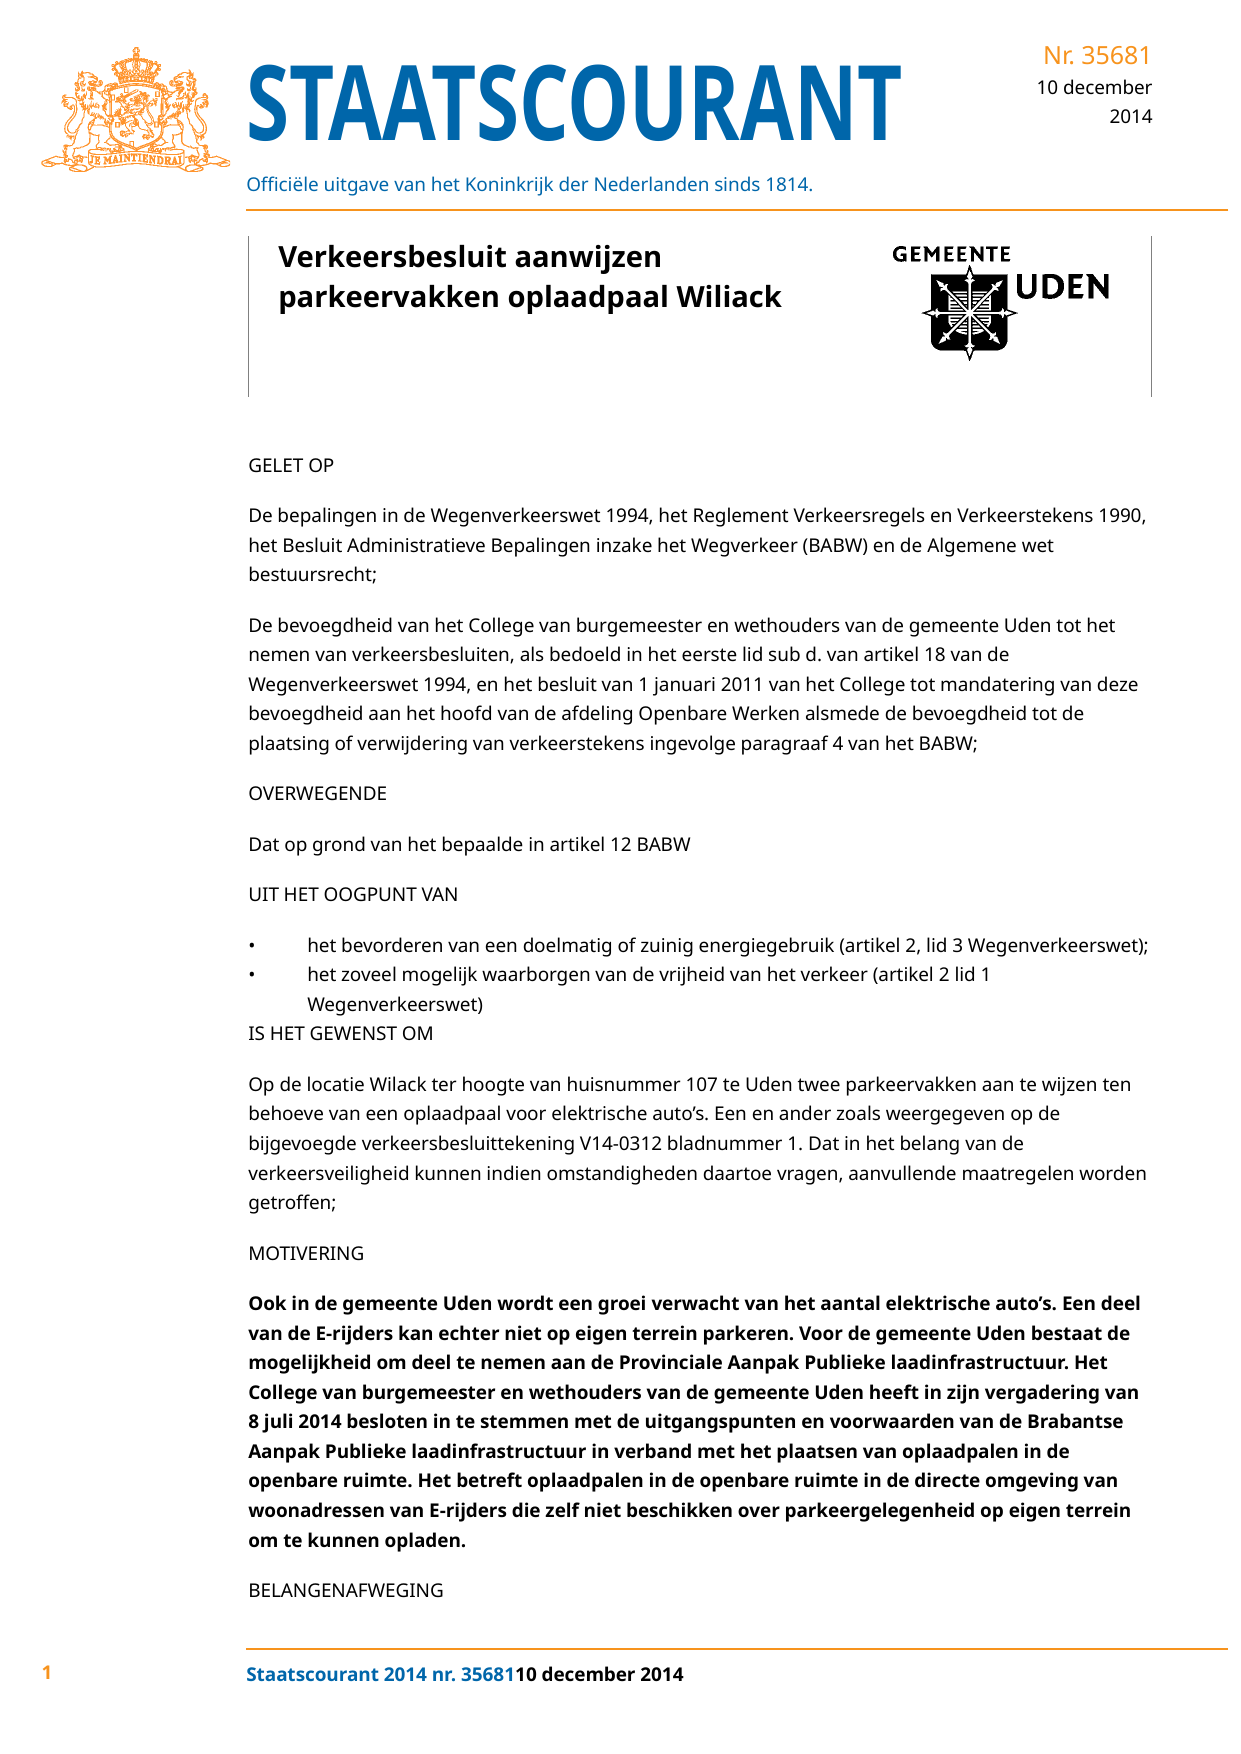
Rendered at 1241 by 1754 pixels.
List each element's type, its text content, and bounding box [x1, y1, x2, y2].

picture [882, 236, 1119, 371]
text Op de locatie Wilack ter hoogte van huisnummer 107 te Uden twee parkeervakken aan te wijzen ten behoeve van een oplaadpaal voor elektrische auto’s. Een en ander zoals weergegeven op de bijgevoegde verkeersbesluittekening V14-0312 bladnummer 1. Dat in het belang van de verkeersveiligheid kunnen indien omstandigheden daartoe vragen, aanvullende maatregelen worden getroffen; [248, 1071, 1152, 1215]
text De bevoegdheid van het College van burgemeester en wethouders van de gemeente Uden tot het nemen van verkeersbesluiten, als bedoeld in het eerste lid sub d. van artikel 18 van de Wegenverkeerswet 1994, en het besluit van 1 januari 2011 van het College tot mandatering van deze bevoegdheid aan het hoofd van de afdeling Openbare Werken alsmede de bevoegdheid tot de plaatsing of verwijdering van verkeerstekens ingevolge paragraaf 4 van het BABW; [248, 612, 1152, 756]
text IS HET GEWENST OM [248, 1021, 1152, 1046]
table_header Verkeersbesluit aanwijzen parkeervakken oplaadpaal Wiliack [249, 236, 850, 397]
list het bevorderen van een doelmatig of zuinig energiegebruik (artikel 2, lid 3 Wegenverkeerswet); [248, 932, 1152, 958]
text OVERWEGENDE [248, 781, 1152, 806]
text UIT HET OOGPUNT VAN [248, 881, 1152, 907]
text BELANGENAFWEGING [248, 1577, 1152, 1603]
text Dat op grond van het bepaalde in artikel 12 BABW [248, 831, 1152, 857]
picture [41, 47, 231, 172]
list het zoveel mogelijk waarborgen van de vrijheid van het verkeer (artikel 2 lid 1 Wegenverkeerswet) [248, 961, 1152, 1017]
text GELET OP [248, 452, 1152, 478]
text MOTIVERING [248, 1240, 1152, 1266]
table_header [850, 236, 1151, 397]
text Ook in de gemeente Uden wordt een groei verwacht van het aantal elektrische auto’s. Een deel van de E-rijders kan echter niet op eigen terrein parkeren. Voor de gemeente Uden bestaat de mogelijkheid om deel te nemen aan de Provinciale Aanpak Publieke laadinfrastructuur. Het College van burgemeester en wethouders van de gemeente Uden heeft in zijn vergadering van 8 juli 2014 besloten in te stemmen met de uitgangspunten en voorwaarden van de Brabantse Aanpak Publieke laadinfrastructuur in verband met het plaatsen van oplaadpalen in de openbare ruimte. Het betreft oplaadpalen in de openbare ruimte in de directe omgeving van woonadressen van E-rijders die zelf niet beschikken over parkeergelegenheid op eigen terrein om te kunnen opladen. [248, 1290, 1152, 1553]
text De bepalingen in de Wegenverkeerswet 1994, het Reglement Verkeersregels en Verkeerstekens 1990, het Besluit Administratieve Bepalingen inzake het Wegverkeer (BABW) en de Algemene wet bestuursrecht; [248, 502, 1152, 587]
